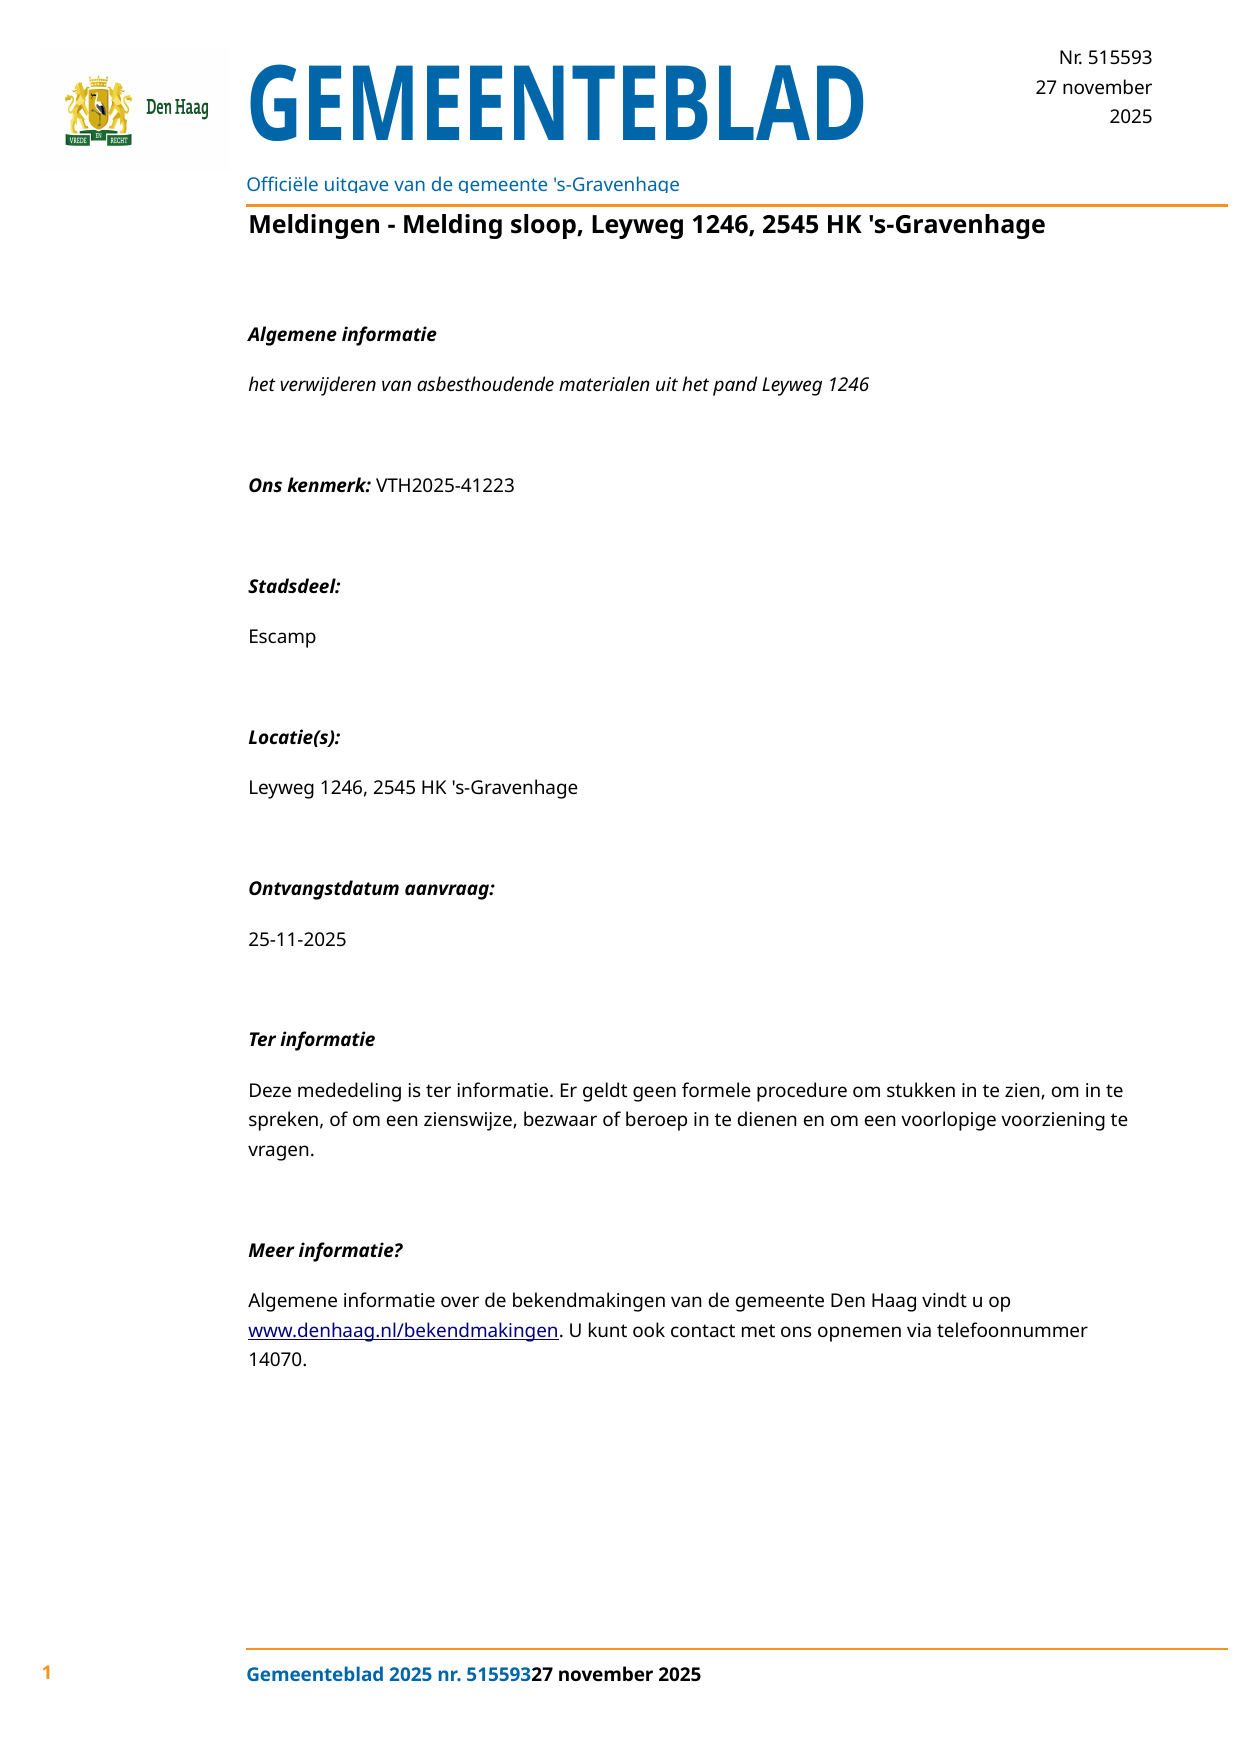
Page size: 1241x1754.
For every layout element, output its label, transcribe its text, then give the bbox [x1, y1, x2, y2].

text Deze mededeling is ter informatie. Er geldt geen formele procedure om stukken in te zien, om in te spreken, of om een zienswijze, bezwaar of beroep in te dienen en om een voorlopige voorziening te vragen. [248, 1077, 1152, 1162]
text Algemene informatie [248, 321, 1152, 346]
text Meldingen - Melding sloop, Leyweg 1246, 2545 HK 's-Gravenhage [248, 207, 1152, 241]
text Algemene informatie over de bekendmakingen van de gemeente Den Haag vindt u op www.denhaag.nl/bekendmakingen. U kunt ook contact met ons opnemen via telefoonnummer 14070. [248, 1287, 1152, 1372]
text Ontvangstdatum aanvraag: [248, 875, 1152, 901]
picture [41, 47, 231, 172]
text Locatie(s): [248, 724, 1152, 750]
text Meer informatie? [248, 1237, 1152, 1263]
text Leyweg 1246, 2545 HK 's-Gravenhage [248, 774, 1152, 800]
text Escamp [248, 623, 1152, 649]
text het verwijderen van asbesthoudende materialen uit het pand Leyweg 1246 [248, 371, 1152, 397]
text 25-11-2025 [248, 926, 1152, 951]
text Ons kenmerk: VTH2025-41223 [248, 472, 1152, 498]
text Ter informatie [248, 1027, 1152, 1052]
text Stadsdeel: [248, 573, 1152, 598]
